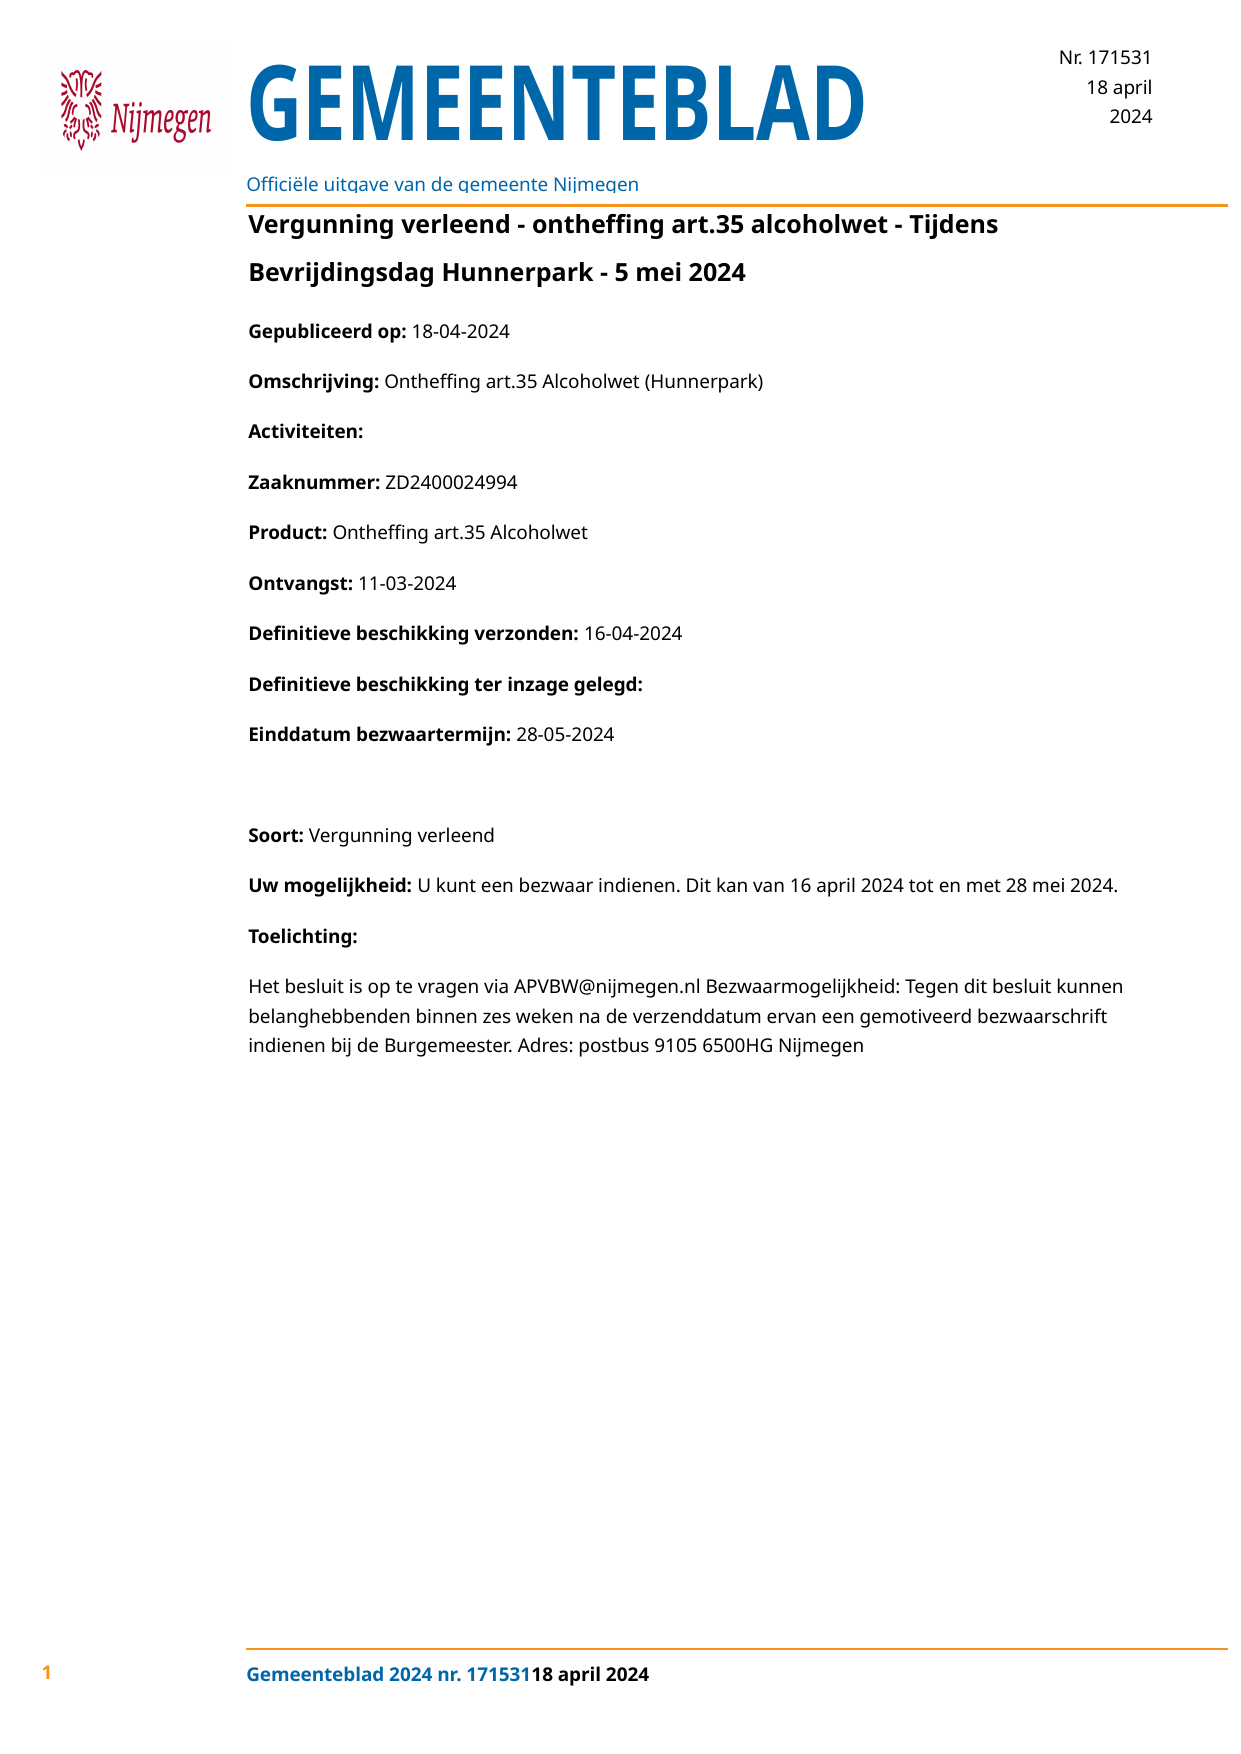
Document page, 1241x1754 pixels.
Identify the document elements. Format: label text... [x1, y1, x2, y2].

text Definitieve beschikking ter inzage gelegd: [248, 671, 1152, 697]
text Vergunning verleend - ontheffing art.35 alcoholwet - Tijdens Bevrijdingsdag Hunnerpark - 5 mei 2024 [248, 207, 1152, 288]
text Zaaknummer: ZD2400024994 [248, 469, 1152, 495]
text Ontvangst: 11-03-2024 [248, 570, 1152, 596]
text Gepubliceerd op: 18-04-2024 [248, 318, 1152, 344]
text Het besluit is op te vragen via APVBW@nijmegen.nl Bezwaarmogelijkheid: Tegen dit besluit kunnen belanghebbenden binnen zes weken na de verzenddatum ervan een gemotiveerd bezwaarschrift indienen bij de Burgemeester. Adres: postbus 9105 6500HG Nijmegen [248, 973, 1152, 1058]
text Einddatum bezwaartermijn: 28-05-2024 [248, 721, 1152, 747]
text Toelichting: [248, 923, 1152, 949]
text Soort: Vergunning verleend [248, 822, 1152, 848]
picture [41, 47, 231, 172]
text Omschrijving: Ontheffing art.35 Alcoholwet (Hunnerpark) [248, 368, 1152, 394]
text Definitieve beschikking verzonden: 16-04-2024 [248, 620, 1152, 646]
text Product: Ontheffing art.35 Alcoholwet [248, 519, 1152, 545]
text Activiteiten: [248, 419, 1152, 444]
text Uw mogelijkheid: U kunt een bezwaar indienen. Dit kan van 16 april 2024 tot en met 28 mei 2024. [248, 872, 1152, 898]
